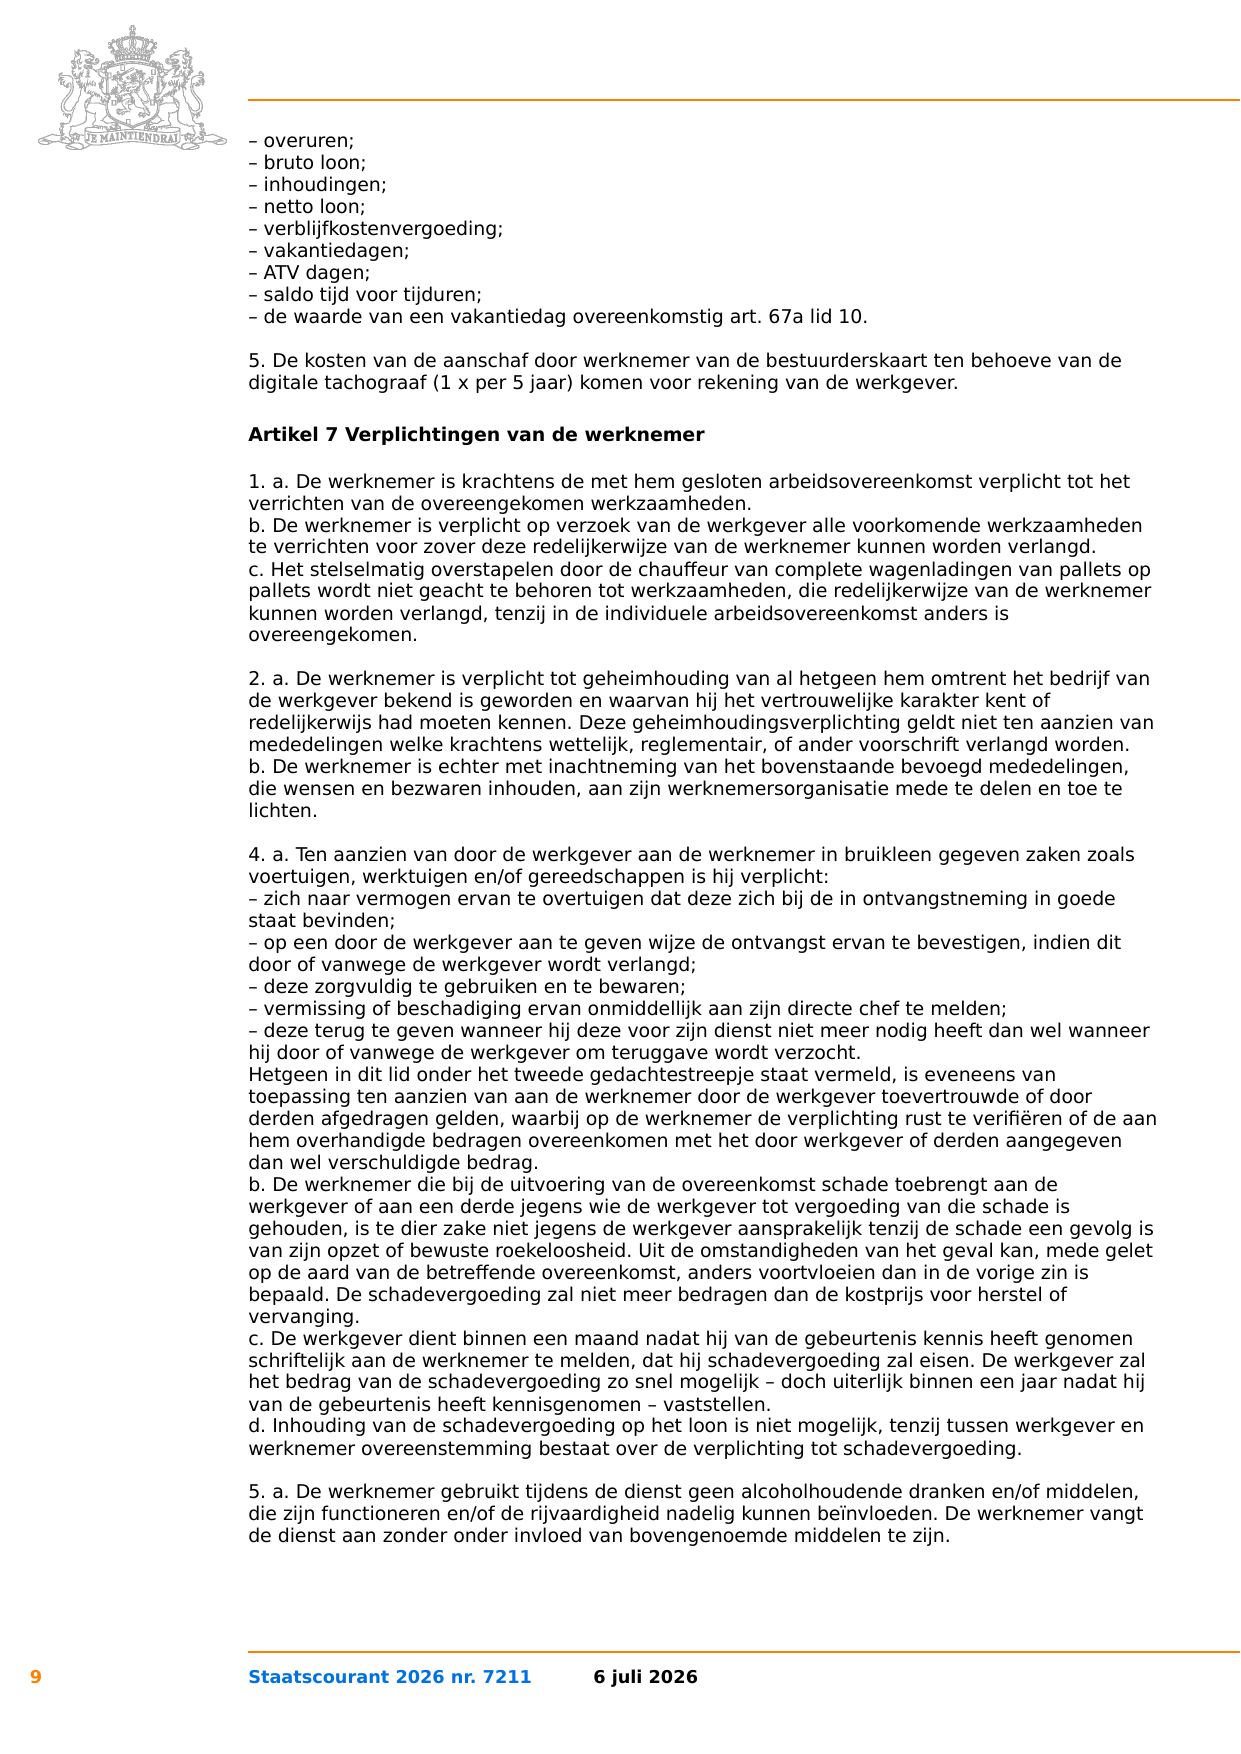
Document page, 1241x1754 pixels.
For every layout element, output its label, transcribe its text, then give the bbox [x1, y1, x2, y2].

text b. De werknemer is verplicht op verzoek van de werkgever alle voorkomende werkzaamheden te verrichten voor zover deze redelijkerwijze van de werknemer kunnen worden verlangd. [248, 514, 1163, 558]
text c. De werkgever dient binnen een maand nadat hij van de gebeurtenis kennis heeft genomen schriftelijk aan de werknemer te melden, dat hij schadevergoeding zal eisen. De werkgever zal het bedrag van de schadevergoeding zo snel mogelijk – doch uiterlijk binnen een jaar nadat hij van de gebeurtenis heeft kennisgenomen – vaststellen. [248, 1327, 1163, 1415]
text 5. a. De werknemer gebruikt tijdens de dienst geen alcoholhoudende dranken en/of middelen, die zijn functioneren en/of de rijvaardigheid nadelig kunnen beïnvloeden. De werknemer vangt de dienst aan zonder onder invloed van bovengenoemde middelen te zijn. [248, 1481, 1163, 1547]
text – inhoudingen; [248, 174, 1163, 196]
text – vakantiedagen; [248, 240, 1163, 262]
text c. Het stelselmatig overstapelen door de chauffeur van complete wagenladingen van pallets op pallets wordt niet geacht te behoren tot werkzaamheden, die redelijkerwijze van de werknemer kunnen worden verlangd, tenzij in de individuele arbeidsovereenkomst anders is overeengekomen. [248, 558, 1163, 646]
text – netto loon; [248, 196, 1163, 218]
text – verblijfkostenvergoeding; [248, 218, 1163, 240]
text – overuren; [248, 130, 1163, 152]
text – saldo tijd voor tijduren; [248, 284, 1163, 306]
text – bruto loon; [248, 152, 1163, 174]
text – de waarde van een vakantiedag overeenkomstig art. 67a lid 10. [248, 306, 1163, 328]
picture [38, 25, 227, 150]
text – zich naar vermogen ervan te overtuigen dat deze zich bij de in ontvangstneming in goede staat bevinden; [248, 888, 1163, 932]
text b. De werknemer is echter met inachtneming van het bovenstaande bevoegd mededelingen, die wensen en bezwaren inhouden, aan zijn werknemersorganisatie mede te delen en toe te lichten. [248, 756, 1163, 822]
text 4. a. Ten aanzien van door de werkgever aan de werknemer in bruikleen gegeven zaken zoals voertuigen, werktuigen en/of gereedschappen is hij verplicht: [248, 844, 1163, 888]
text b. De werknemer die bij de uitvoering van de overeenkomst schade toebrengt aan de werkgever of aan een derde jegens wie de werkgever tot vergoeding van die schade is gehouden, is te dier zake niet jegens de werkgever aansprakelijk tenzij de schade een gevolg is van zijn opzet of bewuste roekeloosheid. Uit de omstandigheden van het geval kan, mede gelet op de aard van de betreffende overeenkomst, anders voortvloeien dan in de vorige zin is bepaald. De schadevergoeding zal niet meer bedragen dan de kostprijs voor herstel of vervanging. [248, 1174, 1163, 1327]
text – deze zorgvuldig te gebruiken en te bewaren; [248, 976, 1163, 998]
text 1. a. De werknemer is krachtens de met hem gesloten arbeidsovereenkomst verplicht tot het verrichten van de overeengekomen werkzaamheden. [248, 471, 1163, 514]
text 2. a. De werknemer is verplicht tot geheimhouding van al hetgeen hem omtrent het bedrijf van de werkgever bekend is geworden en waarvan hij het vertrouwelijke karakter kent of redelijkerwijs had moeten kennen. Deze geheimhoudingsverplichting geldt niet ten aanzien van mededelingen welke krachtens wettelijk, reglementair, of ander voorschrift verlangd worden. [248, 668, 1163, 756]
text – vermissing of beschadiging ervan onmiddellijk aan zijn directe chef te melden; [248, 998, 1163, 1020]
subtitle Artikel 7 Verplichtingen van de werknemer [248, 423, 1163, 446]
text – deze terug te geven wanneer hij deze voor zijn dienst niet meer nodig heeft dan wel wanneer hij door of vanwege de werkgever om teruggave wordt verzocht. [248, 1020, 1163, 1064]
text 5. De kosten van de aanschaf door werknemer van de bestuurderskaart ten behoeve van de digitale tachograaf (1 x per 5 jaar) komen voor rekening van de werkgever. [248, 349, 1163, 393]
text – ATV dagen; [248, 262, 1163, 284]
text d. Inhouding van de schadevergoeding op het loon is niet mogelijk, tenzij tussen werkgever en werknemer overeenstemming bestaat over de verplichting tot schadevergoeding. [248, 1415, 1163, 1459]
text – op een door de werkgever aan te geven wijze de ontvangst ervan te bevestigen, indien dit door of vanwege de werkgever wordt verlangd; [248, 932, 1163, 976]
text Hetgeen in dit lid onder het tweede gedachtestreepje staat vermeld, is eveneens van toepassing ten aanzien van aan de werknemer door de werkgever toevertrouwde of door derden afgedragen gelden, waarbij op de werknemer de verplichting rust te verifiëren of de aan hem overhandigde bedragen overeenkomen met het door werkgever of derden aangegeven dan wel verschuldigde bedrag. [248, 1064, 1163, 1174]
